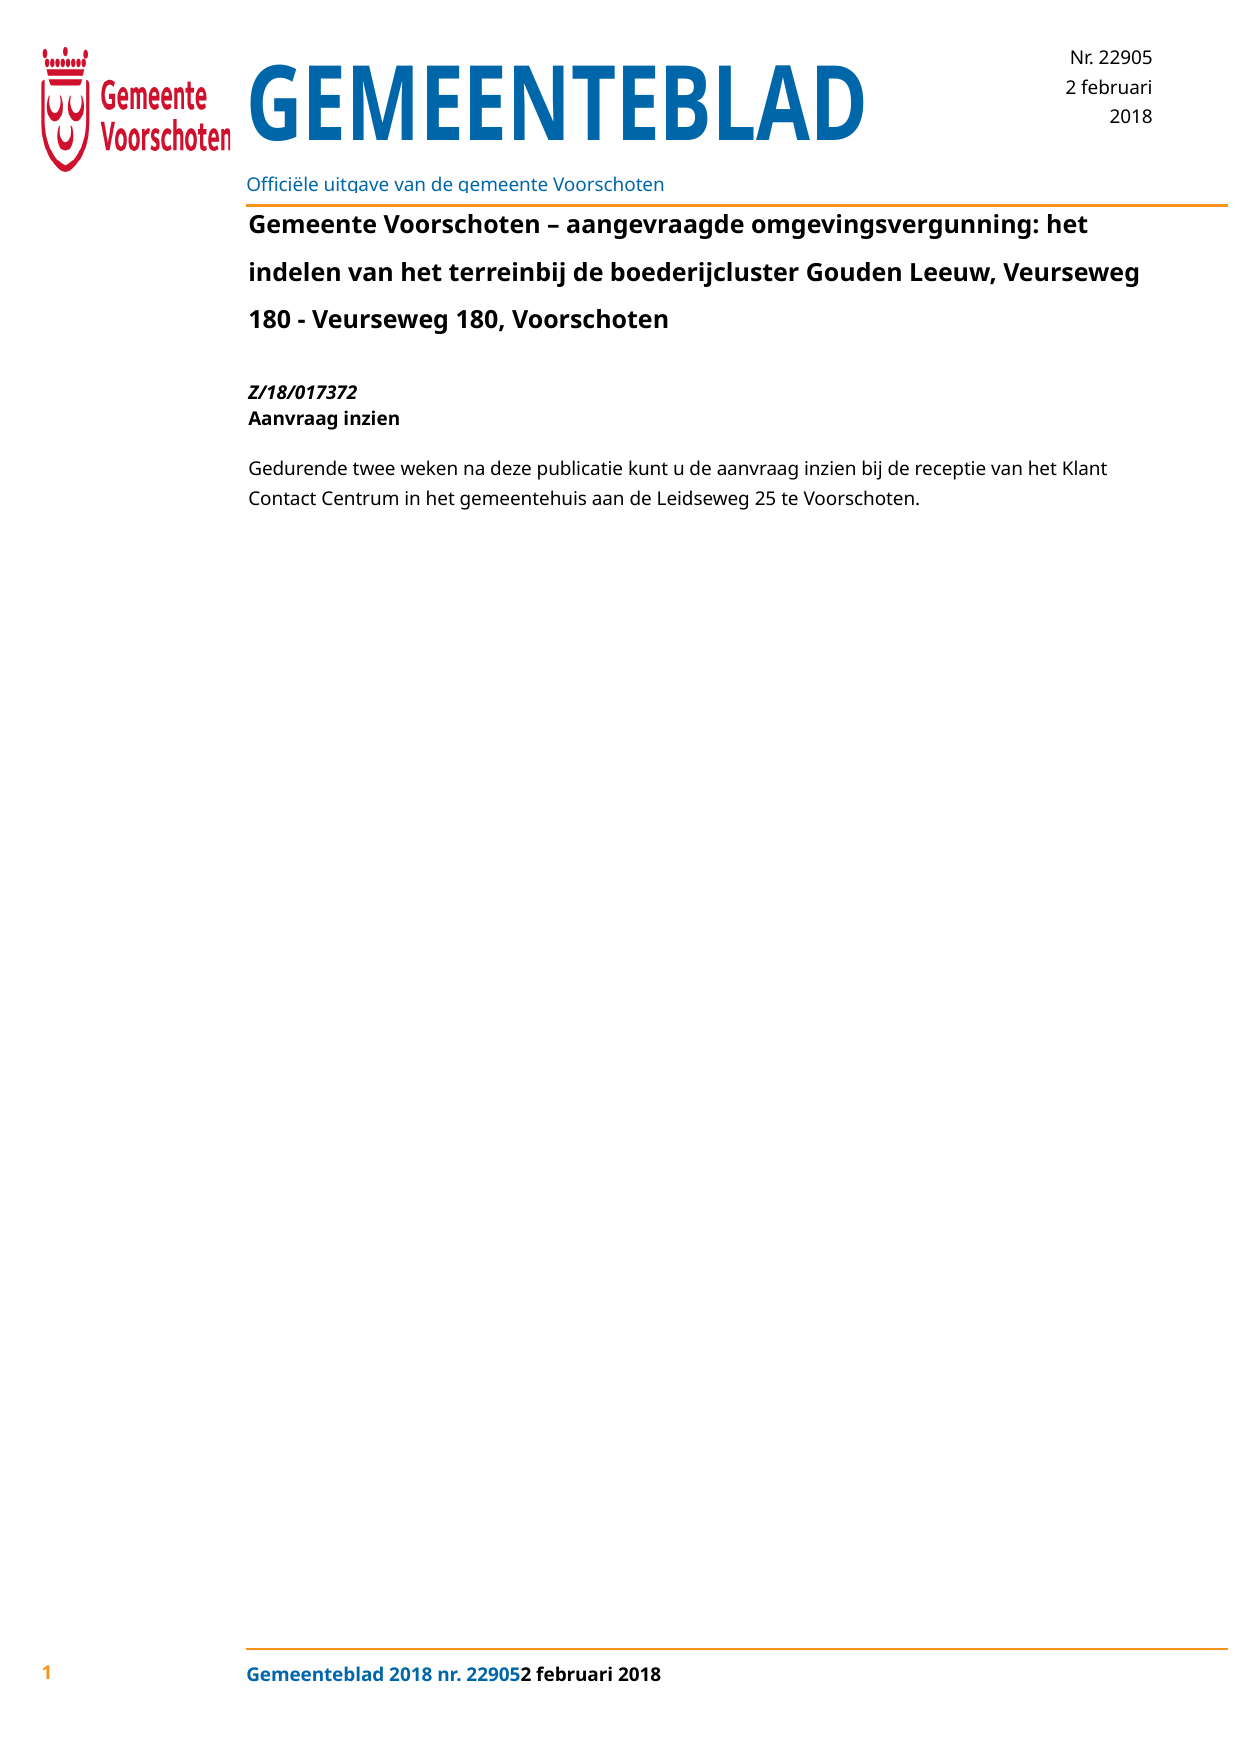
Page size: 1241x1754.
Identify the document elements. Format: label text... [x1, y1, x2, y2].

text Z/18/017372 [248, 379, 1152, 405]
text Gedurende twee weken na deze publicatie kunt u de aanvraag inzien bij de receptie van het Klant Contact Centrum in het gemeentehuis aan de Leidseweg 25 te Voorschoten. [248, 455, 1152, 511]
picture [41, 47, 231, 172]
text Gemeente Voorschoten – aangevraagde omgevingsvergunning: het indelen van het terreinbij de boederijcluster Gouden Leeuw, Veurseweg 180 - Veurseweg 180, Voorschoten [248, 207, 1152, 336]
text Aanvraag inzien [248, 405, 1152, 431]
